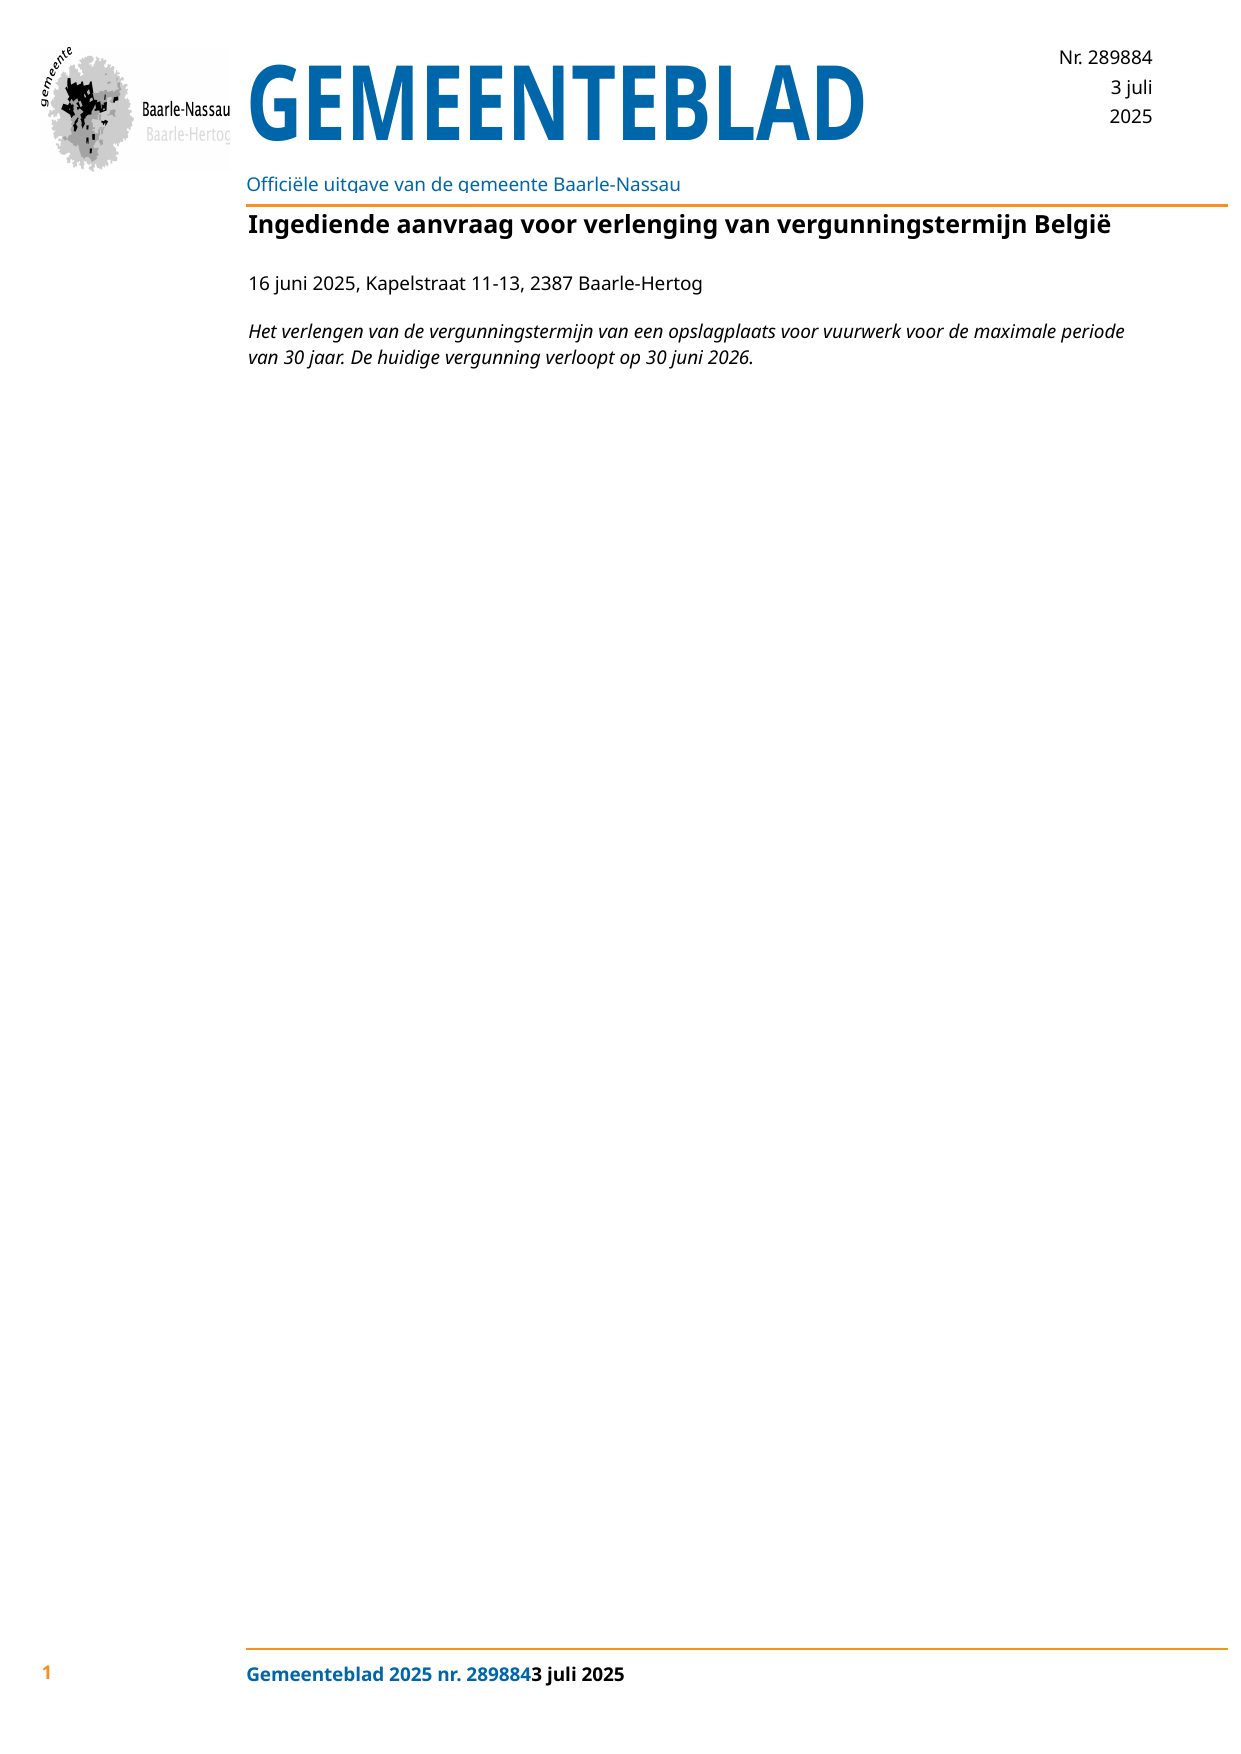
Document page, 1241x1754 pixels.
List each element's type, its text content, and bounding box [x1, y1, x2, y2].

text 16 juni 2025, Kapelstraat 11-13, 2387 Baarle-Hertog [248, 270, 1152, 296]
text Het verlengen van de vergunningstermijn van een opslagplaats voor vuurwerk voor de maximale periode van 30 jaar. De huidige vergunning verloopt op 30 juni 2026. [248, 318, 1152, 369]
text Ingediende aanvraag voor verlenging van vergunningstermijn België [248, 207, 1152, 241]
picture [41, 47, 231, 172]
